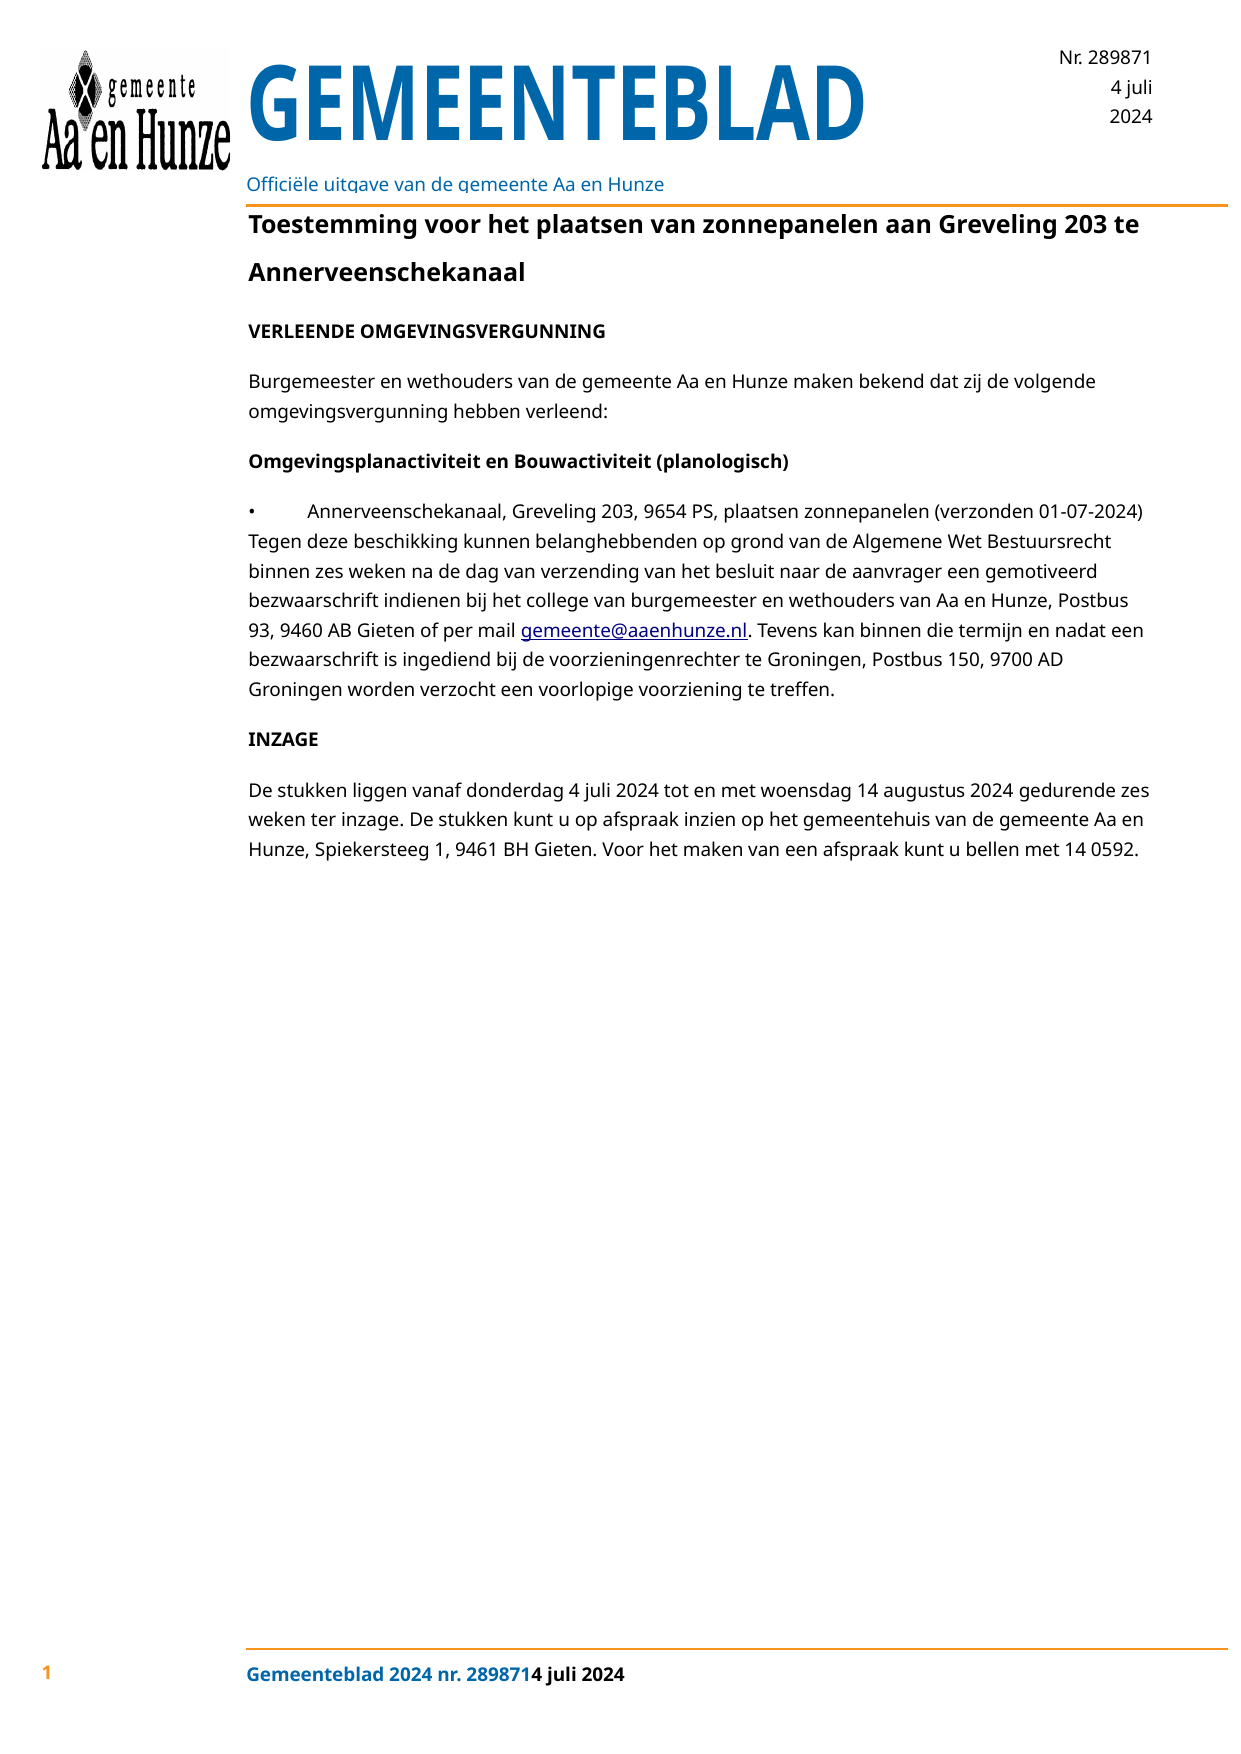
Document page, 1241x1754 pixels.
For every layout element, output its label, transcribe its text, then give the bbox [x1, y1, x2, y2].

text Tegen deze beschikking kunnen belanghebbenden op grond van de Algemene Wet Bestuursrecht binnen zes weken na de dag van verzending van het besluit naar de aanvrager een gemotiveerd bezwaarschrift indienen bij het college van burgemeester en wethouders van Aa en Hunze, Postbus 93, 9460 AB Gieten of per mail gemeente@aaenhunze.nl. Tevens kan binnen die termijn en nadat een bezwaarschrift is ingediend bij de voorzieningenrechter te Groningen, Postbus 150, 9700 AD Groningen worden verzocht een voorlopige voorziening te treffen. [248, 528, 1152, 702]
text Toestemming voor het plaatsen van zonnepanelen aan Greveling 203 te Annerveenschekanaal [248, 207, 1152, 288]
picture [41, 47, 231, 172]
text De stukken liggen vanaf donderdag 4 juli 2024 tot en met woensdag 14 augustus 2024 gedurende zes weken ter inzage. De stukken kunt u op afspraak inzien op het gemeentehuis van de gemeente Aa en Hunze, Spiekersteeg 1, 9461 BH Gieten. Voor het maken van een afspraak kunt u bellen met 14 0592. [248, 777, 1152, 862]
text Burgemeester en wethouders van de gemeente Aa en Hunze maken bekend dat zij de volgende omgevingsvergunning hebben verleend: [248, 368, 1152, 424]
text VERLEENDE OMGEVINGSVERGUNNING [248, 318, 1152, 344]
text INZAGE [248, 727, 1152, 752]
text Omgevingsplanactiviteit en Bouwactiviteit (planologisch) [248, 448, 1152, 474]
list Annerveenschekanaal, Greveling 203, 9654 PS, plaatsen zonnepanelen (verzonden 01-07-2024) [248, 499, 1152, 524]
